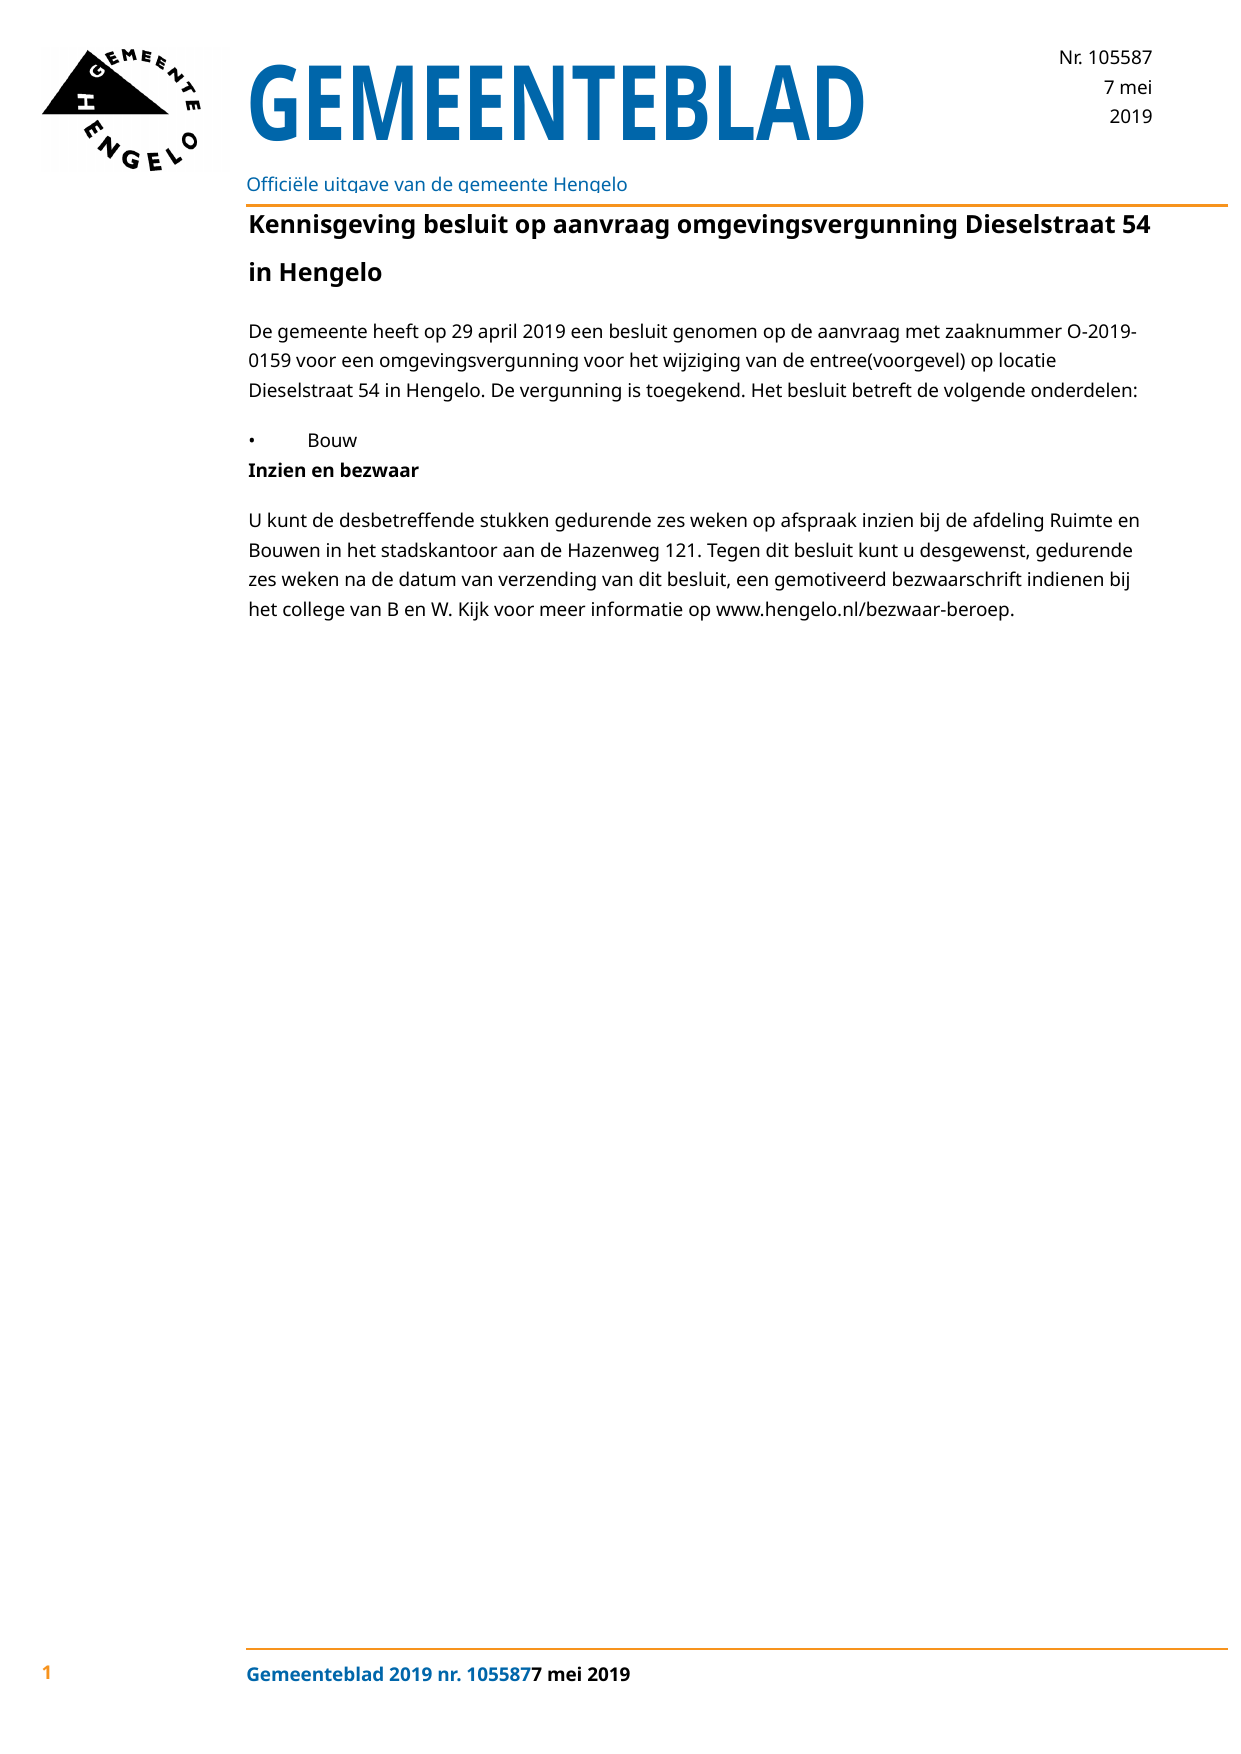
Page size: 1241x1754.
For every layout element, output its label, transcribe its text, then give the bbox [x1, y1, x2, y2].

picture [41, 47, 231, 172]
text Kennisgeving besluit op aanvraag omgevingsvergunning Dieselstraat 54 in Hengelo [248, 207, 1152, 288]
list Bouw [248, 427, 1152, 453]
text Inzien en bezwaar [248, 457, 1152, 483]
text U kunt de desbetreffende stukken gedurende zes weken op afspraak inzien bij de afdeling Ruimte en Bouwen in het stadskantoor aan de Hazenweg 121. Tegen dit besluit kunt u desgewenst, gedurende zes weken na de datum van verzending van dit besluit, een gemotiveerd bezwaarschrift indienen bij het college van B en W. Kijk voor meer informatie op www.hengelo.nl/bezwaar-beroep. [248, 507, 1152, 622]
text De gemeente heeft op 29 april 2019 een besluit genomen op de aanvraag met zaaknummer O-2019-0159 voor een omgevingsvergunning voor het wijziging van de entree(voorgevel) op locatie Dieselstraat 54 in Hengelo. De vergunning is toegekend. Het besluit betreft de volgende onderdelen: [248, 318, 1152, 403]
